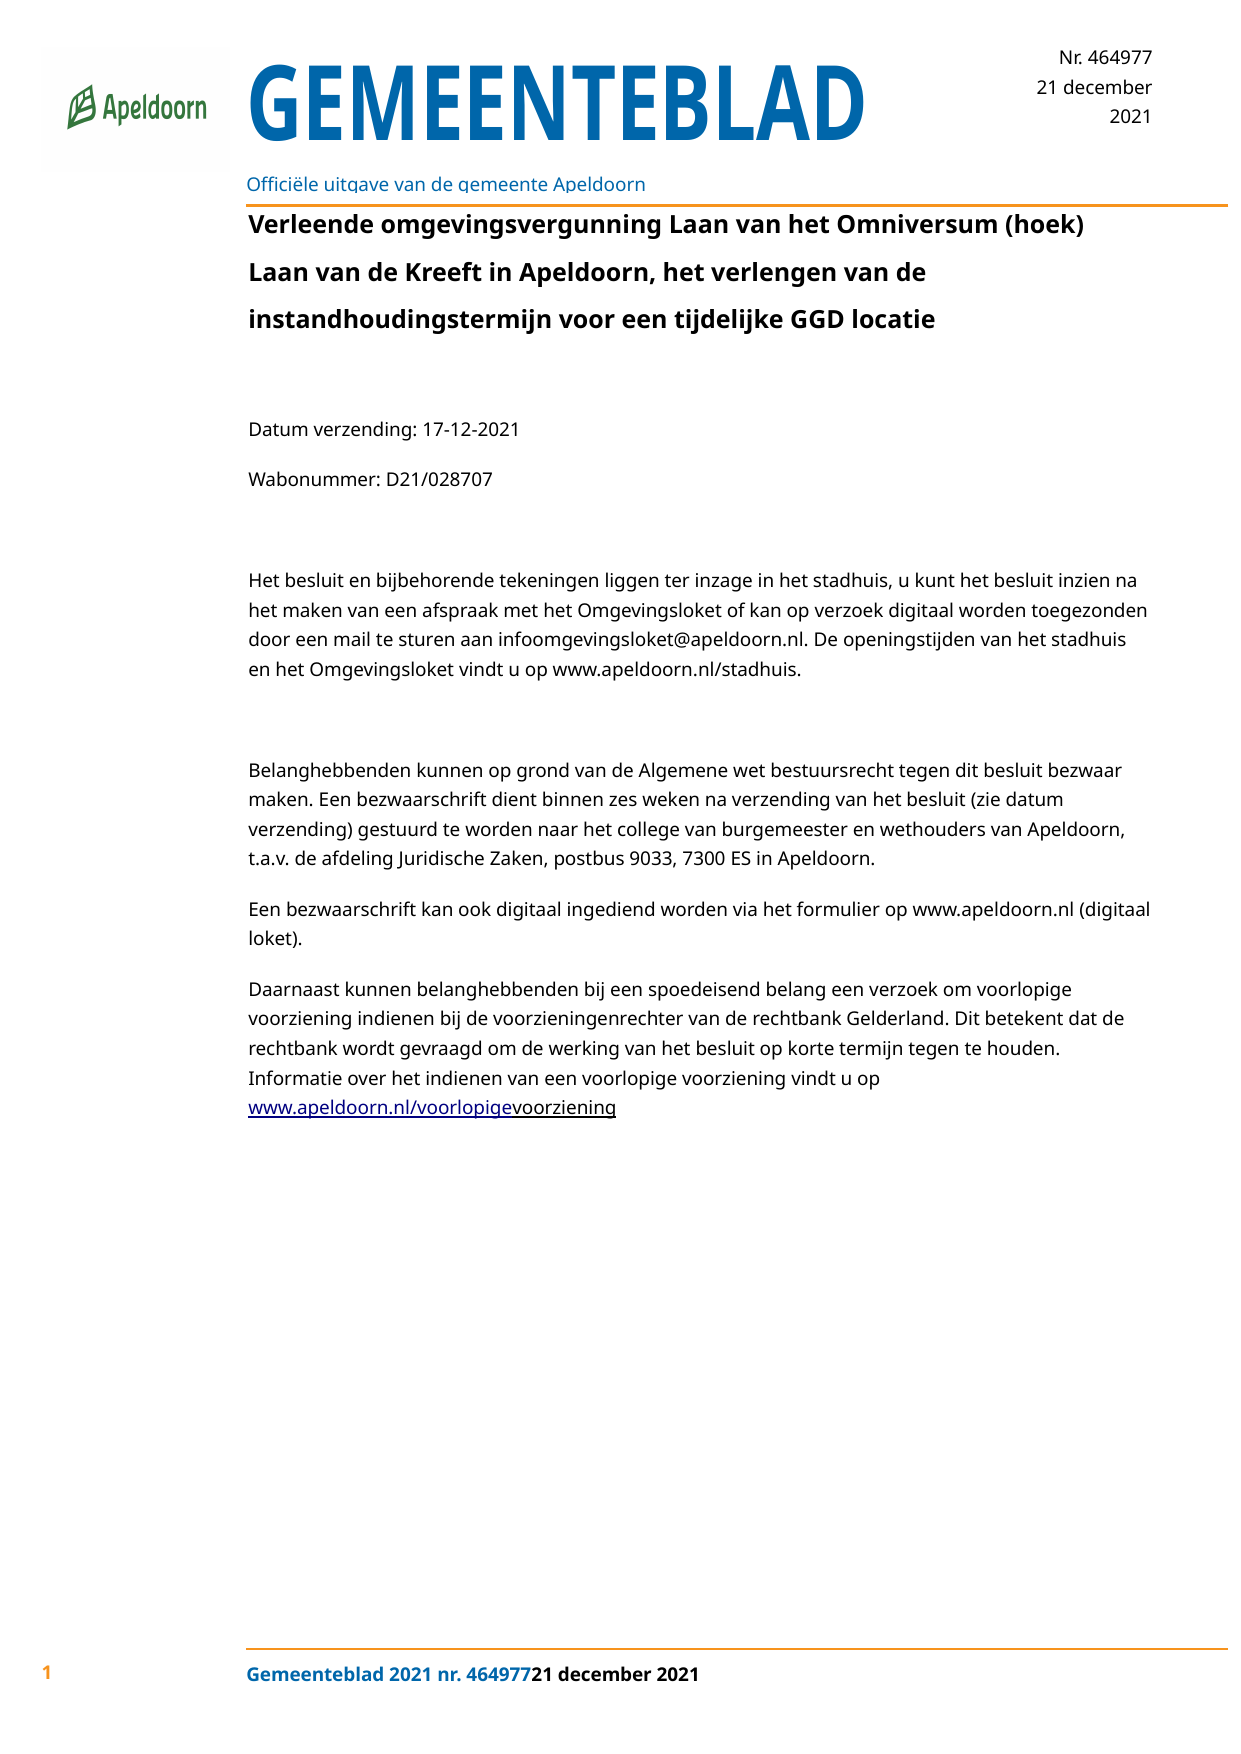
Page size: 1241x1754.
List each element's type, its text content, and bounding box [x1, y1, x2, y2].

text Wabonummer: D21/028707 [248, 466, 1152, 492]
text Verleende omgevingsvergunning Laan van het Omniversum (hoek) Laan van de Kreeft in Apeldoorn, het verlengen van de instandhoudingstermijn voor een tijdelijke GGD locatie [248, 207, 1152, 336]
text Het besluit en bijbehorende tekeningen liggen ter inzage in het stadhuis, u kunt het besluit inzien na het maken van een afspraak met het Omgevingsloket of kan op verzoek digitaal worden toegezonden door een mail te sturen aan infoomgevingsloket@apeldoorn.nl. De openingstijden van het stadhuis en het Omgevingsloket vindt u op www.apeldoorn.nl/stadhuis. [248, 567, 1152, 682]
text Belanghebbenden kunnen op grond van de Algemene wet bestuursrecht tegen dit besluit bezwaar maken. Een bezwaarschrift dient binnen zes weken na verzending van het besluit (zie datum verzending) gestuurd te worden naar het college van burgemeester en wethouders van Apeldoorn, t.a.v. de afdeling Juridische Zaken, postbus 9033, 7300 ES in Apeldoorn. [248, 757, 1152, 871]
picture [41, 47, 231, 172]
text Daarnaast kunnen belanghebbenden bij een spoedeisend belang een verzoek om voorlopige voorziening indienen bij de voorzieningenrechter van de rechtbank Gelderland. Dit betekent dat de rechtbank wordt gevraagd om de werking van het besluit op korte termijn tegen te houden. Informatie over het indienen van een voorlopige voorziening vindt u op www.apeldoorn.nl/voorlopigevoorziening [248, 976, 1152, 1120]
text Datum verzending: 17-12-2021 [248, 416, 1152, 442]
text Een bezwaarschrift kan ook digitaal ingediend worden via het formulier op www.apeldoorn.nl (digitaal loket). [248, 896, 1152, 951]
